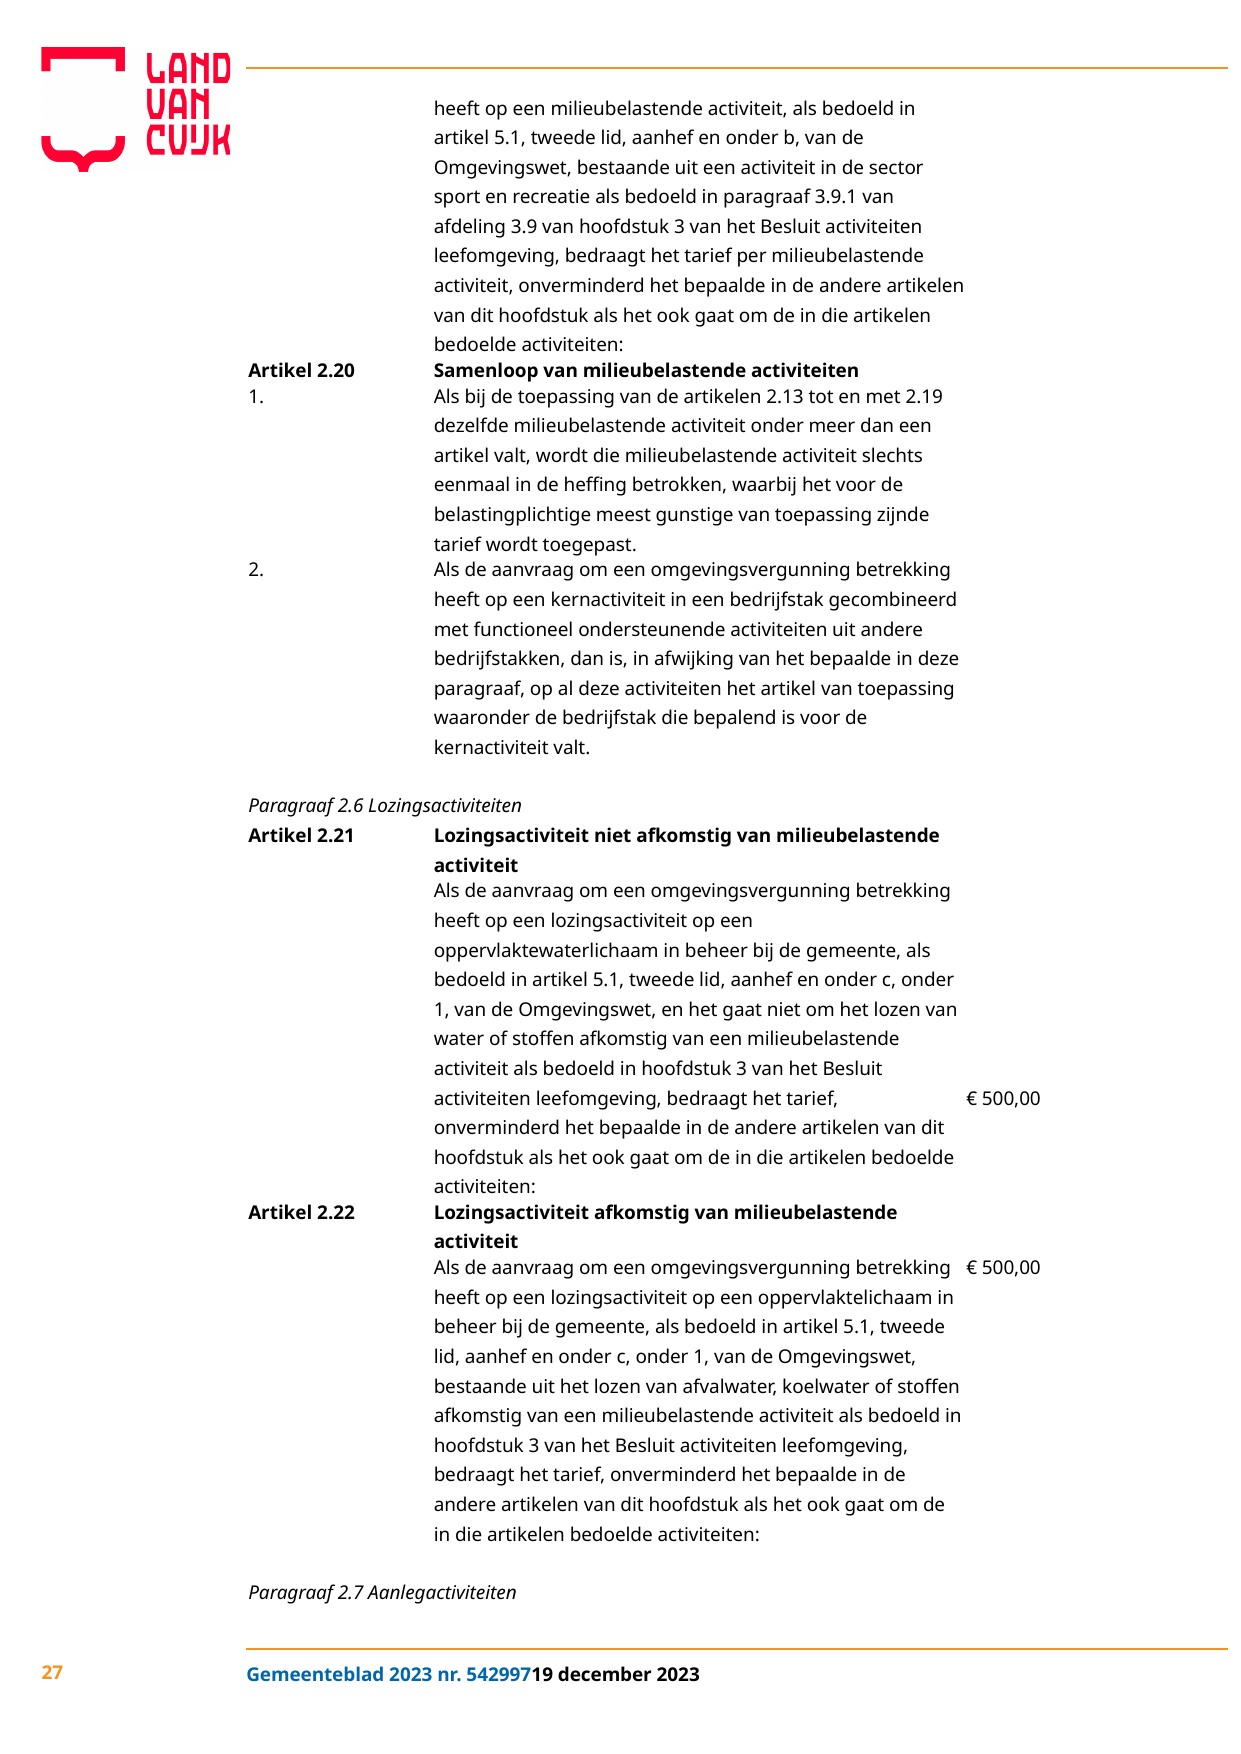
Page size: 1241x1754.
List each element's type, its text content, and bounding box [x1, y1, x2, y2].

table_cell 1. [248, 383, 433, 557]
table_cell [966, 1199, 1152, 1254]
table_cell Als de aanvraag om een omgevingsvergunning betrekking heeft op een kernactiviteit in een bedrijfstak gecombineerd met functioneel ondersteunende activiteiten uit andere bedrijfstakken, dan is, in afwijking van het bepaalde in deze paragraaf, op al deze activiteiten het artikel van toepassing waaronder de bedrijfstak die bepalend is voor de kernactiviteit valt. [434, 557, 966, 760]
text Paragraaf 2.6 Lozingsactiviteiten [248, 793, 1152, 818]
table_cell [966, 557, 1152, 760]
table_cell Lozingsactiviteit afkomstig van milieubelastende activiteit [434, 1199, 966, 1254]
table_cell heeft op een milieubelastende activiteit, als bedoeld in artikel 5.1, tweede lid, aanhef en onder b, van de Omgevingswet, bestaande uit een activiteit in de sector sport en recreatie als bedoeld in paragraaf 3.9.1 van afdeling 3.9 van hoofdstuk 3 van het Besluit activiteiten leefomgeving, bedraagt het tarief per milieubelastende activiteit, onverminderd het bepaalde in de andere artikelen van dit hoofdstuk als het ook gaat om de in die artikelen bedoelde activiteiten: [434, 95, 966, 357]
table_cell Artikel 2.22 [248, 1199, 433, 1254]
table_cell Als de aanvraag om een omgevingsvergunning betrekking heeft op een lozingsactiviteit op een oppervlaktelichaam in beheer bij de gemeente, als bedoeld in artikel 5.1, tweede lid, aanhef en onder c, onder 1, van de Omgevingswet, bestaande uit het lozen van afvalwater, koelwater of stoffen afkomstig van een milieubelastende activiteit als bedoeld in hoofdstuk 3 van het Besluit activiteiten leefomgeving, bedraagt het tarief, onverminderd het bepaalde in de andere artikelen van dit hoofdstuk als het ook gaat om de in die artikelen bedoelde activiteiten: [434, 1255, 966, 1546]
table_cell [248, 878, 433, 1199]
table_cell Artikel 2.20 [248, 357, 433, 383]
table_header Lozingsactiviteit niet afkomstig van milieubelastende activiteit [434, 822, 966, 878]
table_cell Als bij de toepassing van de artikelen 2.13 tot en met 2.19 dezelfde milieubelastende activiteit onder meer dan een artikel valt, wordt die milieubelastende activiteit slechts eenmaal in de heffing betrokken, waarbij het voor de belastingplichtige meest gunstige van toepassing zijnde tarief wordt toegepast. [434, 383, 966, 557]
table_cell € 500,00 [966, 1255, 1152, 1546]
table_cell [248, 95, 433, 357]
table_cell [966, 95, 1152, 357]
table_cell € 500,00 [966, 878, 1152, 1199]
table_cell Als de aanvraag om een omgevingsvergunning betrekking heeft op een lozingsactiviteit op een oppervlaktewaterlichaam in beheer bij de gemeente, als bedoeld in artikel 5.1, tweede lid, aanhef en onder c, onder 1, van de Omgevingswet, en het gaat niet om het lozen van water of stoffen afkomstig van een milieubelastende activiteit als bedoeld in hoofdstuk 3 van het Besluit activiteiten leefomgeving, bedraagt het tarief, onverminderd het bepaalde in de andere artikelen van dit hoofdstuk als het ook gaat om de in die artikelen bedoelde activiteiten: [434, 878, 966, 1199]
table_cell 2. [248, 557, 433, 760]
table_header Artikel 2.21 [248, 822, 433, 878]
table_cell [966, 383, 1152, 557]
table_cell Samenloop van milieubelastende activiteiten [434, 357, 966, 383]
table_header [966, 822, 1152, 878]
picture [41, 47, 231, 172]
text Paragraaf 2.7 Aanlegactiviteiten [248, 1579, 1152, 1605]
table_cell [966, 357, 1152, 383]
table_cell [248, 1255, 433, 1546]
